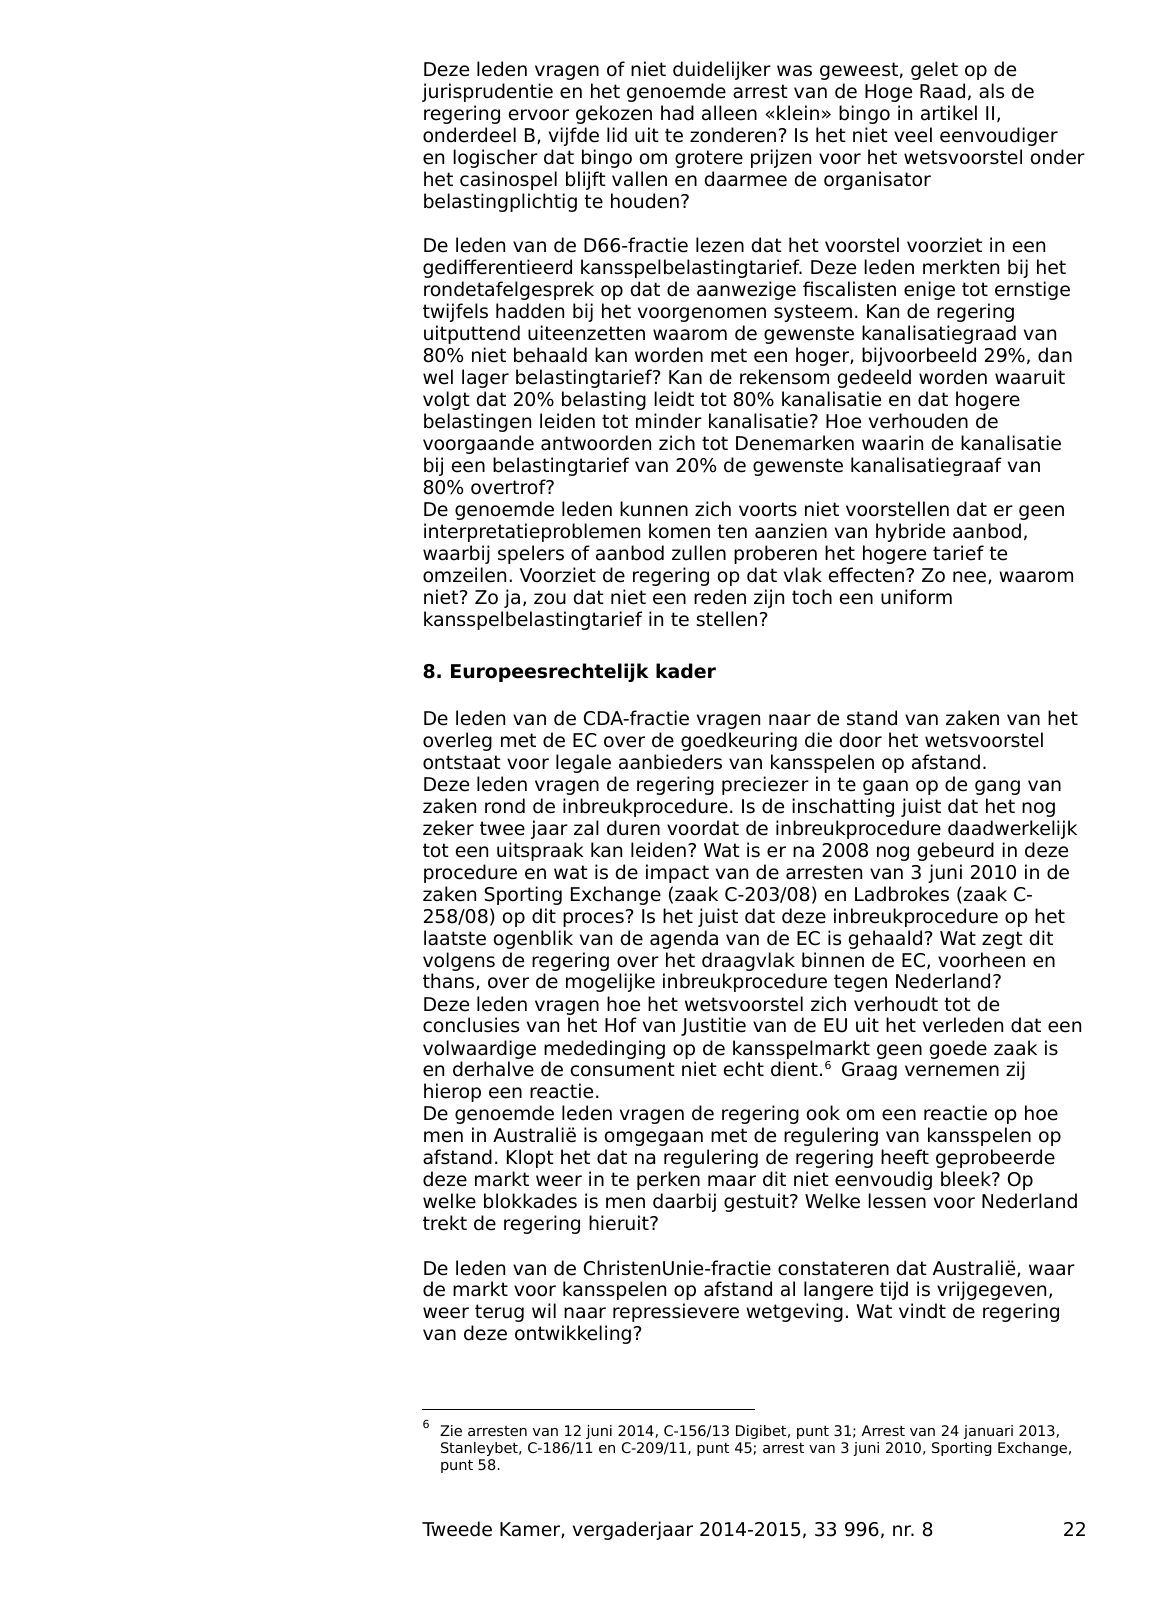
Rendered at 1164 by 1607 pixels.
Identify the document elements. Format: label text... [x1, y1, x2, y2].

text De leden van de ChristenUnie-fractie constateren dat Australië, waar de markt voor kansspelen op afstand al langere tijd is vrijgegeven, weer terug wil naar repressievere wetgeving. Wat vindt de regering van deze ontwikkeling? [422, 1257, 1087, 1345]
subtitle 8. Europeesrechtelijk kader [422, 661, 1087, 683]
text Deze leden vragen of niet duidelijker was geweest, gelet op de jurisprudentie en het genoemde arrest van de Hoge Raad, als de regering ervoor gekozen had alleen «klein» bingo in artikel II, onderdeel B, vijfde lid uit te zonderen? Is het niet veel eenvoudiger en logischer dat bingo om grotere prijzen voor het wetsvoorstel onder het casinospel blijft vallen en daarmee de organisator belastingplichtig te houden? [422, 59, 1087, 213]
text Deze leden vragen hoe het wetsvoorstel zich verhoudt tot de conclusies van het Hof van Justitie van de EU uit het verleden dat een volwaardige mededinging op de kansspelmarkt geen goede zaak is en derhalve de consument niet echt dient. Graag vernemen zij hierop een reactie. [422, 993, 1087, 1103]
text De genoemde leden vragen de regering ook om een reactie op hoe men in Australië is omgegaan met de regulering van kansspelen op afstand. Klopt het dat na regulering de regering heeft geprobeerde deze markt weer in te perken maar dit niet eenvoudig bleek? Op welke blokkades is men daarbij gestuit? Welke lessen voor Nederland trekt de regering hieruit? [422, 1103, 1087, 1235]
text De leden van de D66-fractie lezen dat het voorstel voorziet in een gedifferentieerd kansspelbelastingtarief. Deze leden merkten bij het rondetafelgesprek op dat de aanwezige fiscalisten enige tot ernstige twijfels hadden bij het voorgenomen systeem. Kan de regering uitputtend uiteenzetten waarom de gewenste kanalisatiegraad van 80% niet behaald kan worden met een hoger, bijvoorbeeld 29%, dan wel lager belastingtarief? Kan de rekensom gedeeld worden waaruit volgt dat 20% belasting leidt tot 80% kanalisatie en dat hogere belastingen leiden tot minder kanalisatie? Hoe verhouden de voorgaande antwoorden zich tot Denemarken waarin de kanalisatie bij een belastingtarief van 20% de gewenste kanalisatiegraaf van 80% overtrof? [422, 235, 1087, 499]
text Deze leden vragen de regering preciezer in te gaan op de gang van zaken rond de inbreukprocedure. Is de inschatting juist dat het nog zeker twee jaar zal duren voordat de inbreukprocedure daadwerkelijk tot een uitspraak kan leiden? Wat is er na 2008 nog gebeurd in deze procedure en wat is de impact van de arresten van 3 juni 2010 in de zaken Sporting Exchange (zaak C-203/08) en Ladbrokes (zaak C-258/08) op dit proces? Is het juist dat deze inbreukprocedure op het laatste ogenblik van de agenda van de EC is gehaald? Wat zegt dit volgens de regering over het draagvlak binnen de EC, voorheen en thans, over de mogelijke inbreukprocedure tegen Nederland? [422, 774, 1087, 993]
text De leden van de CDA-fractie vragen naar de stand van zaken van het overleg met de EC over de goedkeuring die door het wetsvoorstel ontstaat voor legale aanbieders van kansspelen op afstand. [422, 708, 1087, 774]
text De genoemde leden kunnen zich voorts niet voorstellen dat er geen interpretatieproblemen komen ten aanzien van hybride aanbod, waarbij spelers of aanbod zullen proberen het hogere tarief te omzeilen. Voorziet de regering op dat vlak effecten? Zo nee, waarom niet? Zo ja, zou dat niet een reden zijn toch een uniform kansspelbelastingtarief in te stellen? [422, 499, 1087, 631]
text Zie arresten van 12 juni 2014, C-156/13 Digibet, punt 31; Arrest van 24 januari 2013, Stanleybet, C-186/11 en C-209/11, punt 45; arrest van 3 juni 2010, Sporting Exchange, punt 58. [422, 1418, 1087, 1474]
